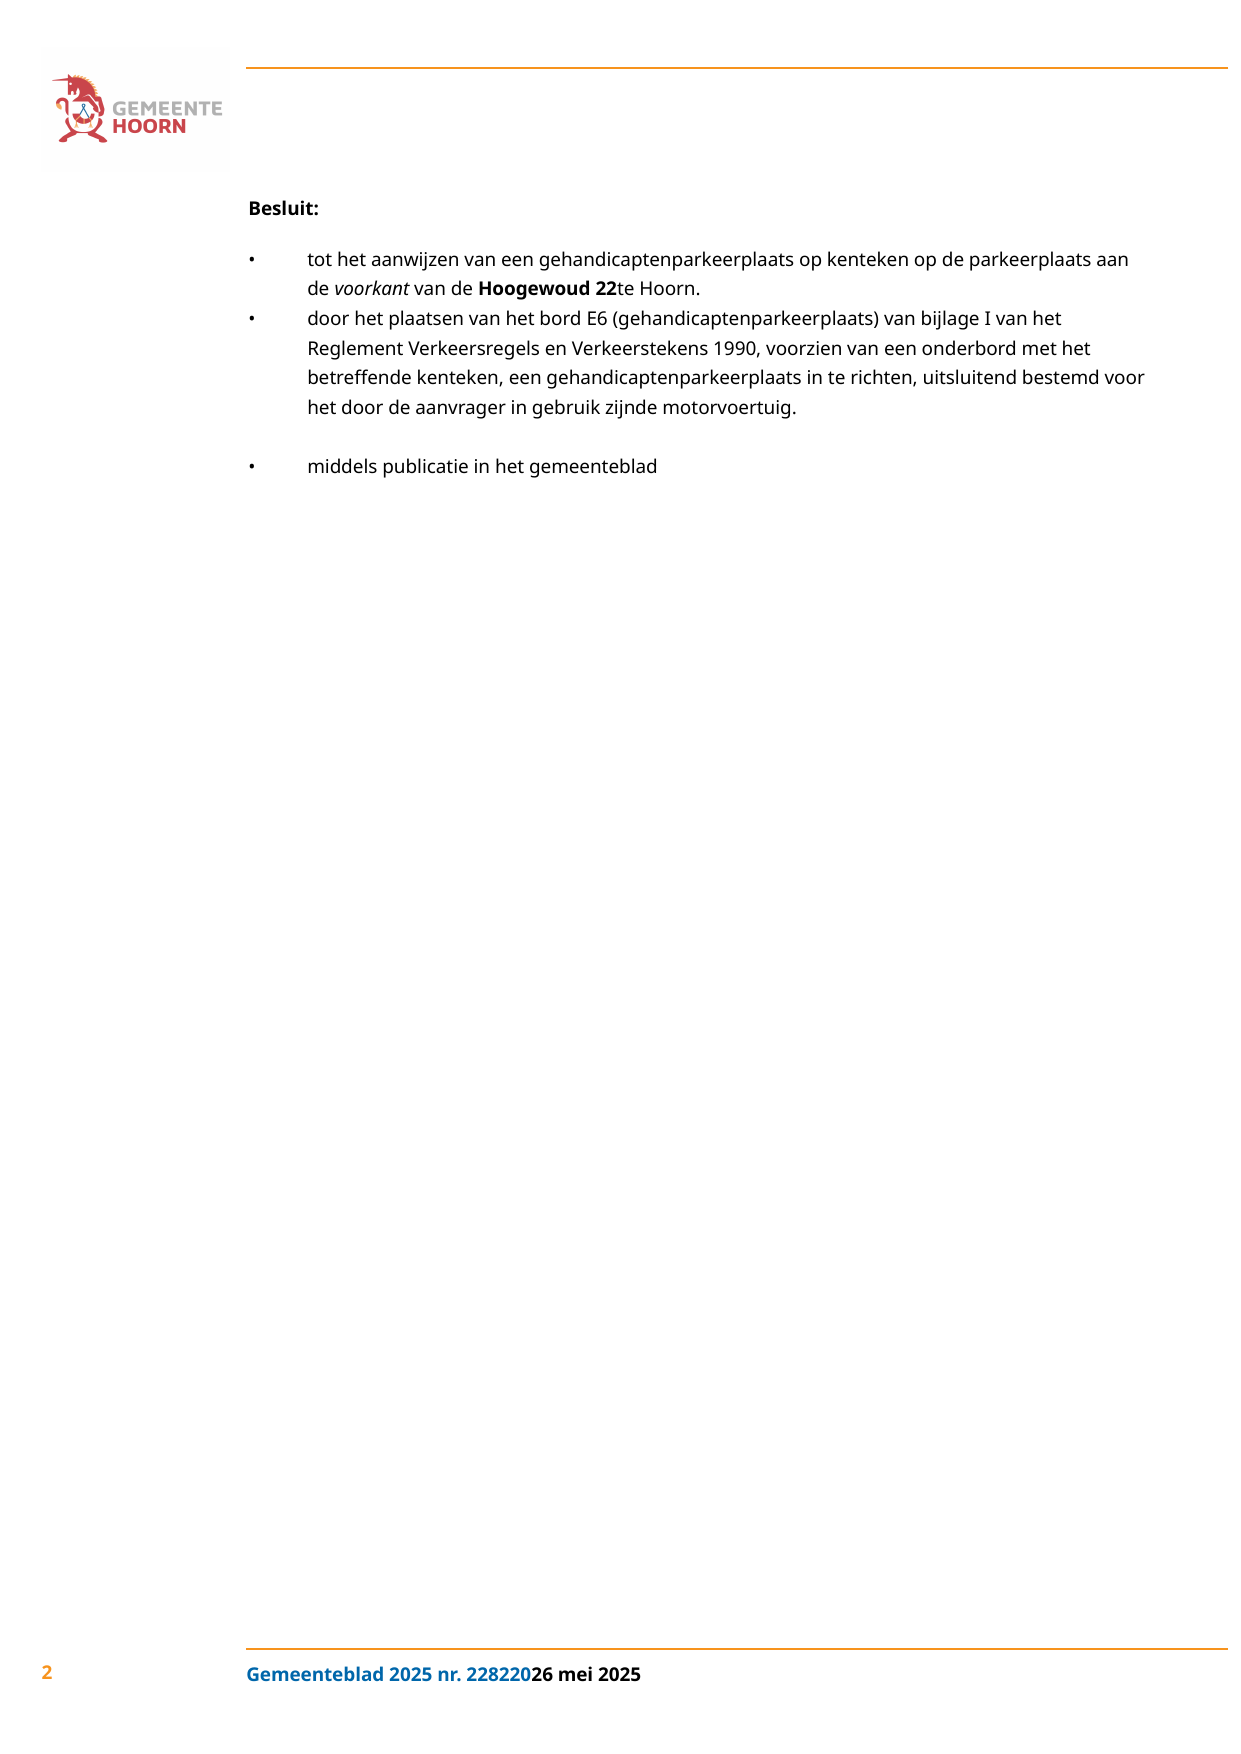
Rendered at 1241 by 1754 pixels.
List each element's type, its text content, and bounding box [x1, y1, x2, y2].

list door het plaatsen van het bord E6 (gehandicaptenparkeerplaats) van bijlage I van het Reglement Verkeersregels en Verkeerstekens 1990, voorzien van een onderbord met het betreffende kenteken, een gehandicaptenparkeerplaats in te richten, uitsluitend bestemd voor het door de aanvrager in gebruik zijnde motorvoertuig. [248, 305, 1152, 420]
list middels publicatie in het gemeenteblad [248, 453, 1152, 479]
picture [41, 47, 231, 172]
list tot het aanwijzen van een gehandicaptenparkeerplaats op kenteken op de parkeerplaats aan de voorkant van de Hoogewoud 22te Hoorn. [248, 246, 1152, 301]
text Besluit: [248, 196, 1152, 221]
